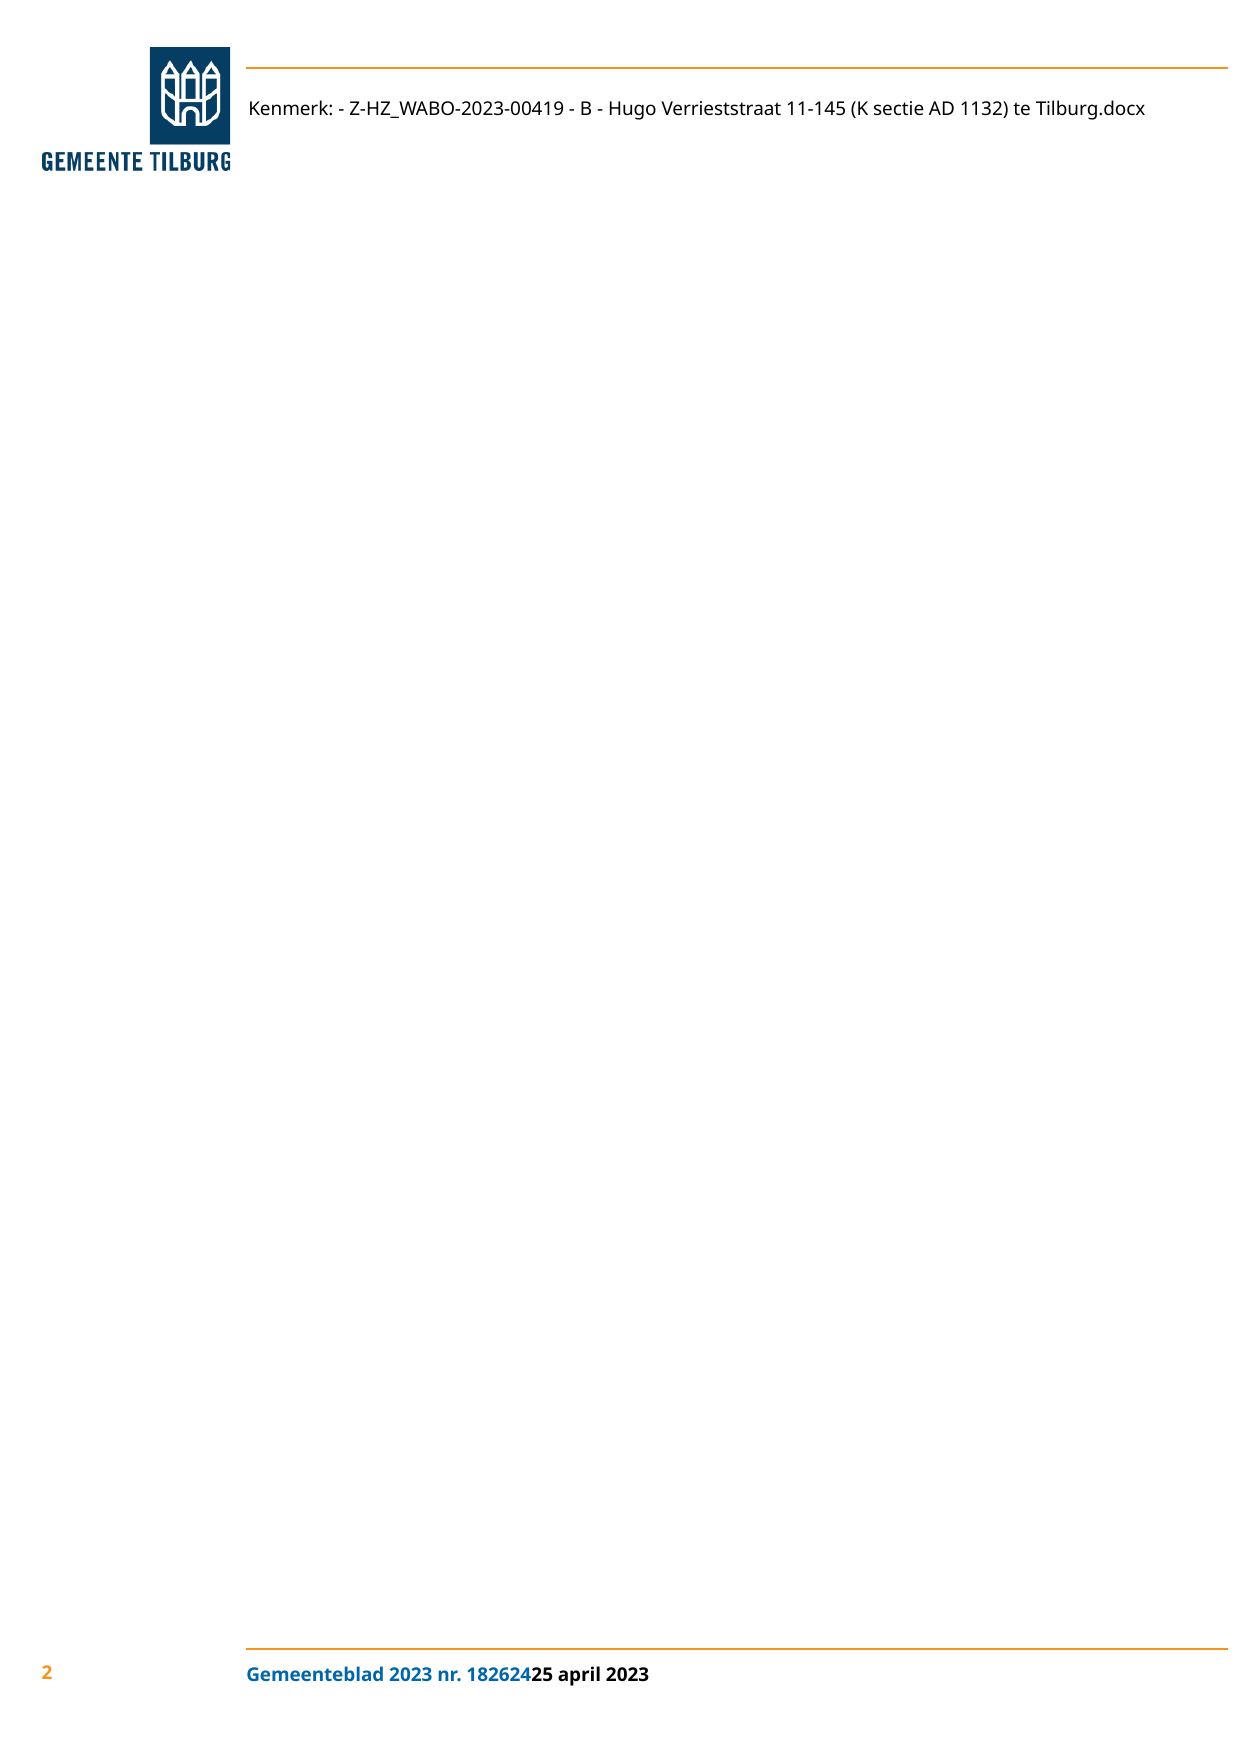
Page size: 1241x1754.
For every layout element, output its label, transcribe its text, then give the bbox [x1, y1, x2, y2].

picture [41, 47, 231, 172]
text Kenmerk: - Z-HZ_WABO-2023-00419 - B - Hugo Verrieststraat 11-145 (K sectie AD 1132) te Tilburg.docx [248, 95, 1152, 121]
